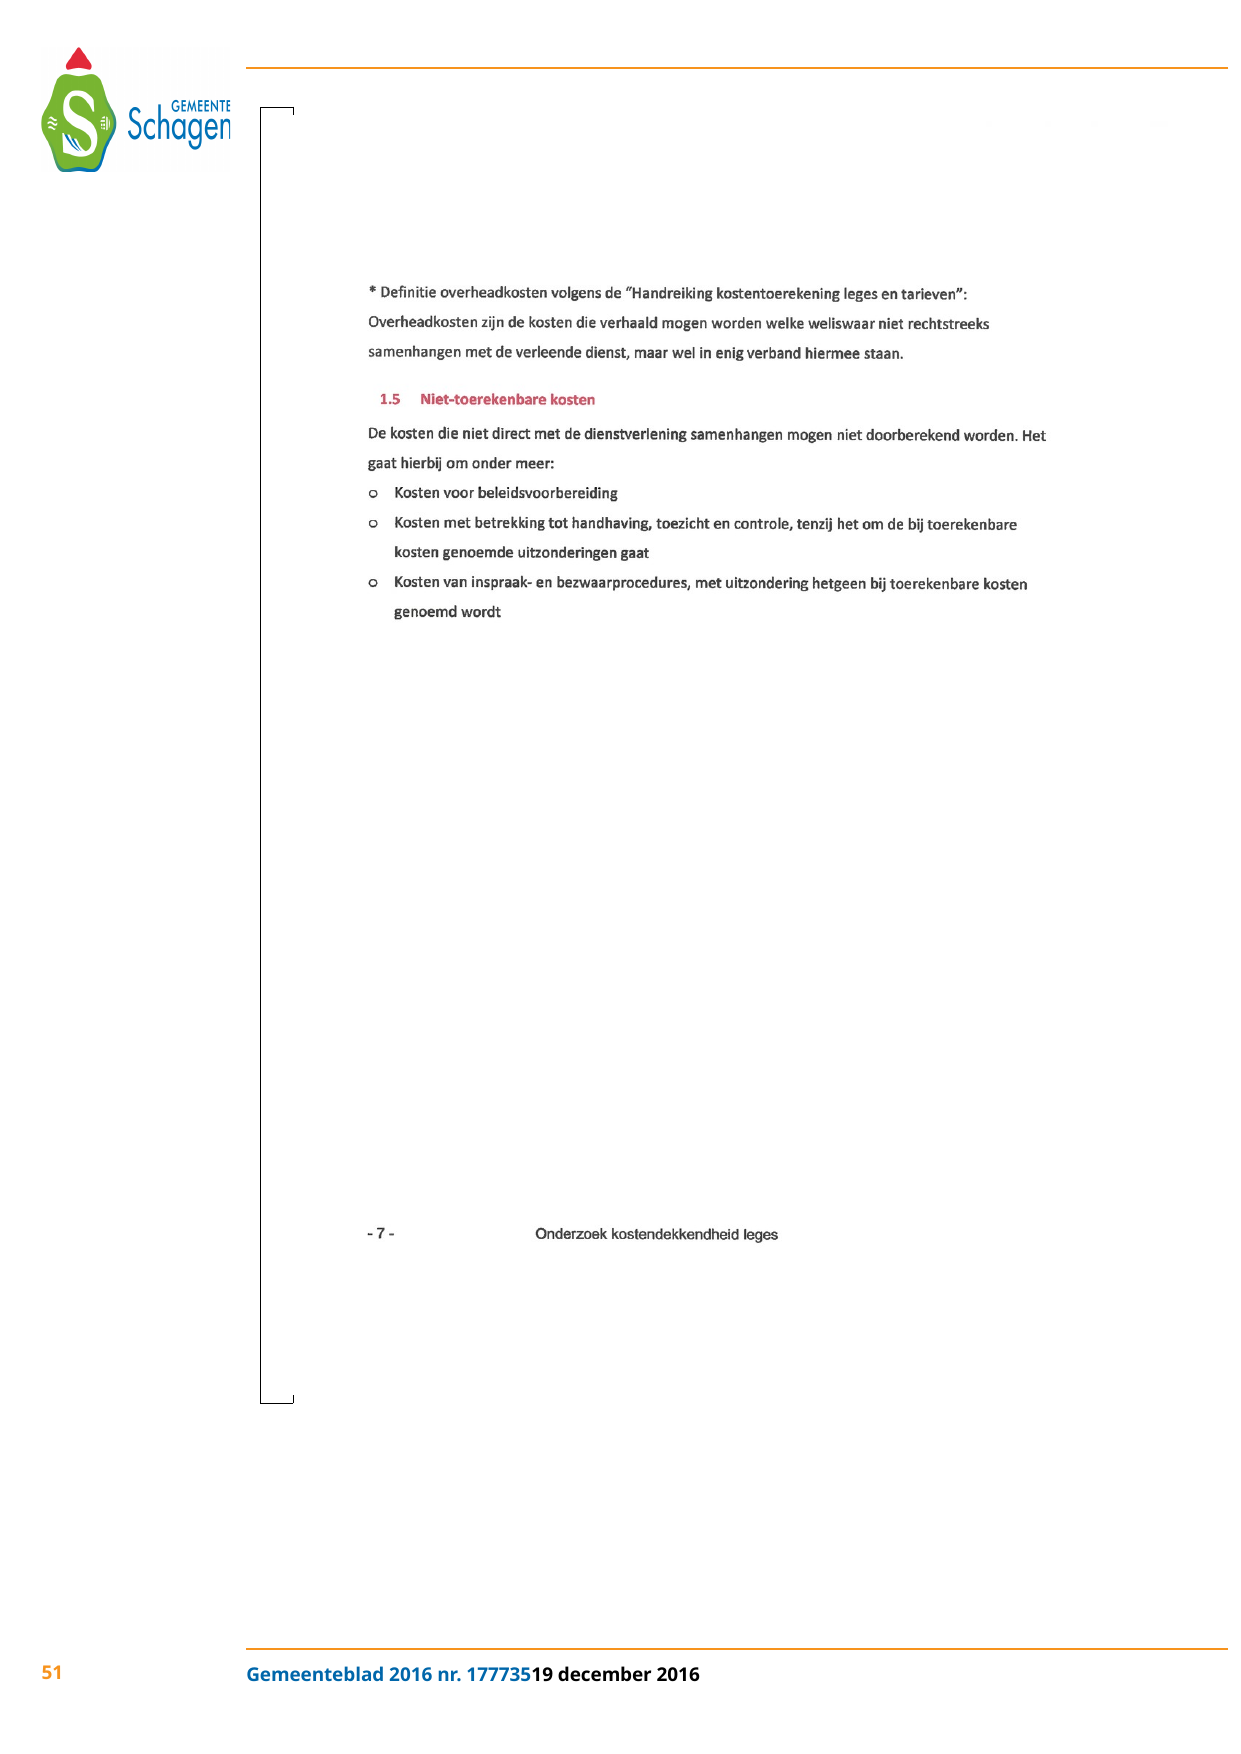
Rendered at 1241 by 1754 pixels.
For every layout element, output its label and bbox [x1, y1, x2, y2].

picture [268, 115, 1173, 1395]
picture [41, 47, 231, 172]
